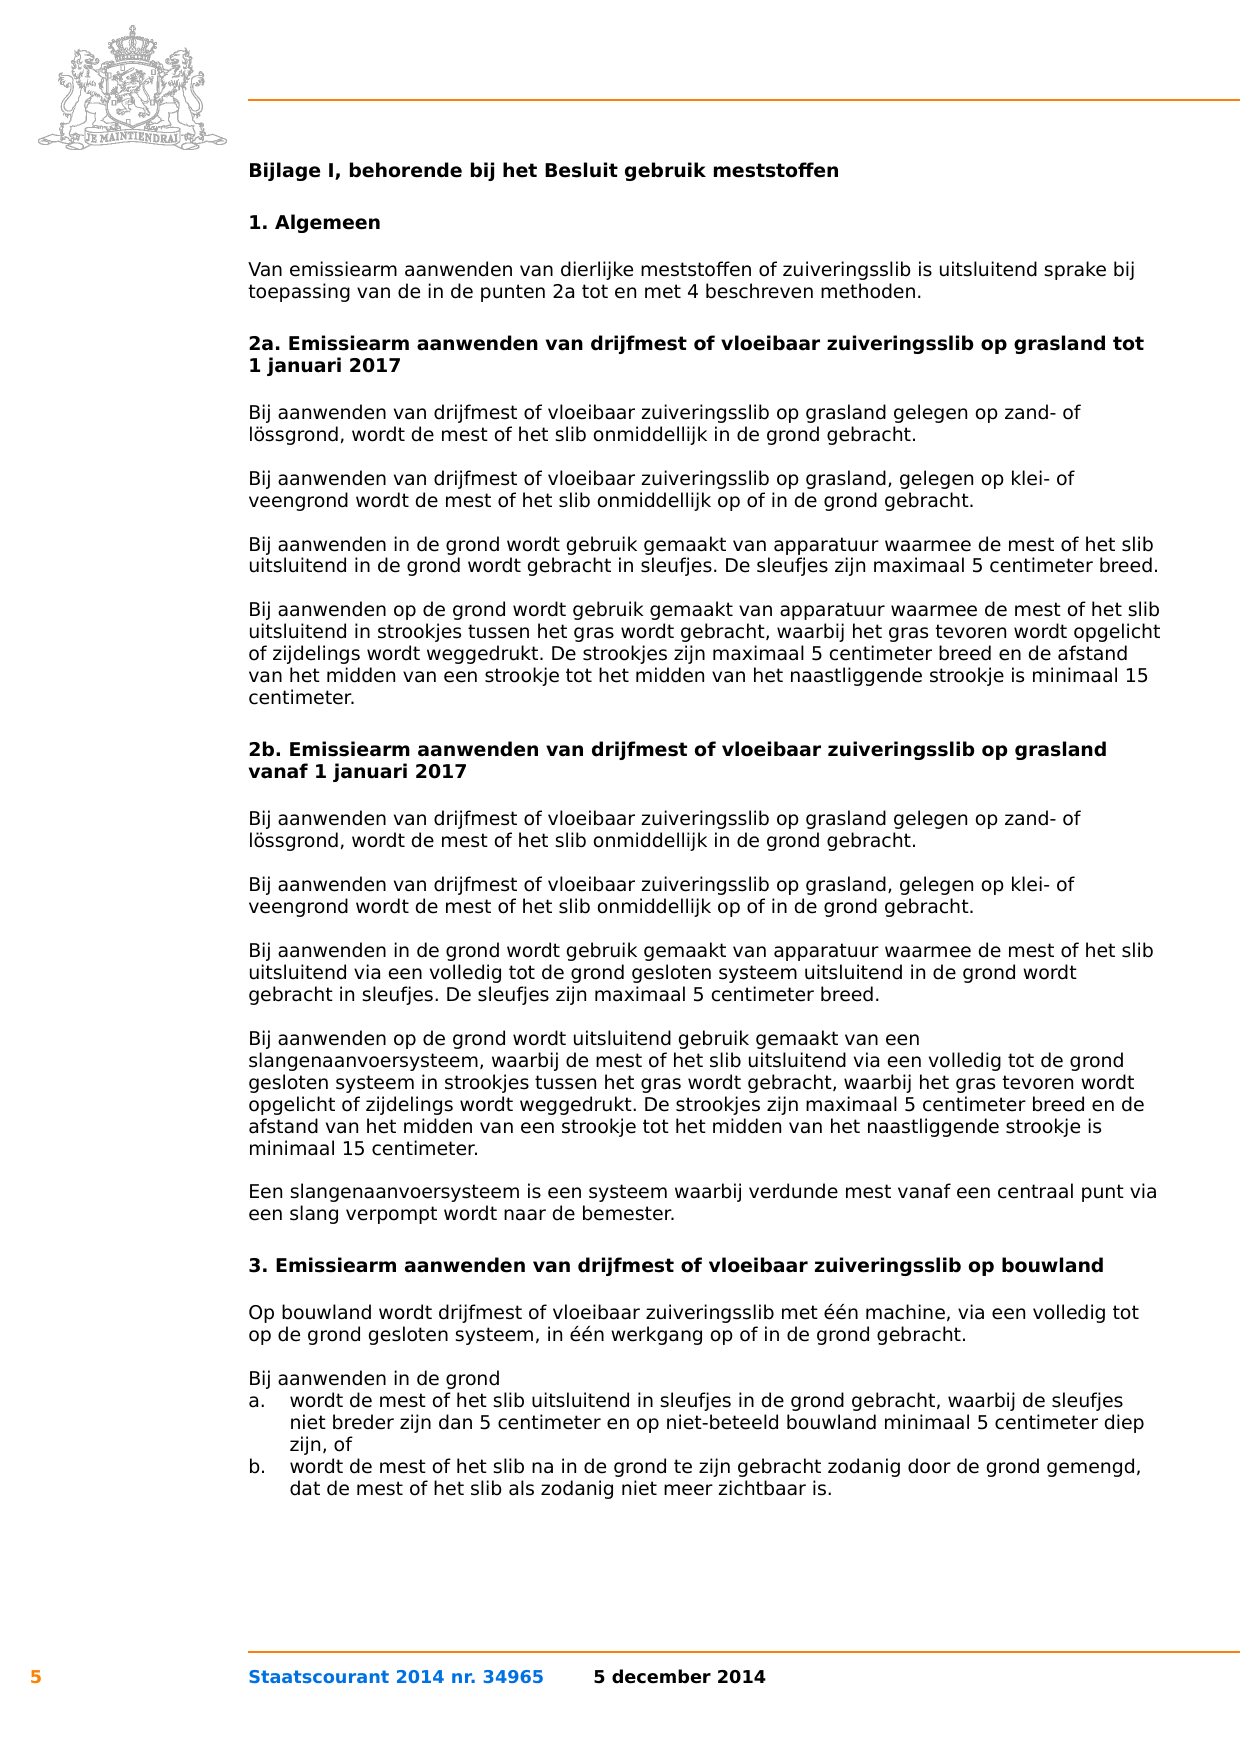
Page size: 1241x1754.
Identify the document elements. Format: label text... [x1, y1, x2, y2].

picture [38, 25, 227, 150]
subtitle 2b. Emissiearm aanwenden van drijfmest of vloeibaar zuiveringsslib op grasland vanaf 1 januari 2017 [248, 739, 1163, 783]
text Een slangenaanvoersysteem is een systeem waarbij verdunde mest vanaf een centraal punt via een slang verpompt wordt naar de bemester. [248, 1181, 1163, 1225]
text a. wordt de mest of het slib uitsluitend in sleufjes in de grond gebracht, waarbij de sleufjes niet breder zijn dan 5 centimeter en op niet-beteeld bouwland minimaal 5 centimeter diep zijn, of [248, 1390, 1163, 1456]
subtitle 1. Algemeen [248, 212, 1163, 234]
subtitle 2a. Emissiearm aanwenden van drijfmest of vloeibaar zuiveringsslib op grasland tot 1 januari 2017 [248, 333, 1163, 377]
subtitle Bijlage I, behorende bij het Besluit gebruik meststoffen [248, 160, 1163, 182]
text Bij aanwenden van drijfmest of vloeibaar zuiveringsslib op grasland, gelegen op klei- of veengrond wordt de mest of het slib onmiddellijk op of in de grond gebracht. [248, 468, 1163, 512]
text Bij aanwenden in de grond wordt gebruik gemaakt van apparatuur waarmee de mest of het slib uitsluitend in de grond wordt gebracht in sleufjes. De sleufjes zijn maximaal 5 centimeter breed. [248, 533, 1163, 577]
text Bij aanwenden van drijfmest of vloeibaar zuiveringsslib op grasland gelegen op zand- of lössgrond, wordt de mest of het slib onmiddellijk in de grond gebracht. [248, 808, 1163, 852]
text Bij aanwenden van drijfmest of vloeibaar zuiveringsslib op grasland gelegen op zand- of lössgrond, wordt de mest of het slib onmiddellijk in de grond gebracht. [248, 402, 1163, 446]
text Bij aanwenden op de grond wordt uitsluitend gebruik gemaakt van een slangenaanvoersysteem, waarbij de mest of het slib uitsluitend via een volledig tot de grond gesloten systeem in strookjes tussen het gras wordt gebracht, waarbij het gras tevoren wordt opgelicht of zijdelings wordt weggedrukt. De strookjes zijn maximaal 5 centimeter breed en de afstand van het midden van een strookje tot het midden van het naastliggende strookje is minimaal 15 centimeter. [248, 1028, 1163, 1159]
text Bij aanwenden in de grond wordt gebruik gemaakt van apparatuur waarmee de mest of het slib uitsluitend via een volledig tot de grond gesloten systeem uitsluitend in de grond wordt gebracht in sleufjes. De sleufjes zijn maximaal 5 centimeter breed. [248, 940, 1163, 1006]
text Op bouwland wordt drijfmest of vloeibaar zuiveringsslib met één machine, via een volledig tot op de grond gesloten systeem, in één werkgang op of in de grond gebracht. [248, 1302, 1163, 1346]
text Bij aanwenden van drijfmest of vloeibaar zuiveringsslib op grasland, gelegen op klei- of veengrond wordt de mest of het slib onmiddellijk op of in de grond gebracht. [248, 874, 1163, 918]
text b. wordt de mest of het slib na in de grond te zijn gebracht zodanig door de grond gemengd, dat de mest of het slib als zodanig niet meer zichtbaar is. [248, 1456, 1163, 1500]
text Bij aanwenden in de grond [248, 1368, 1163, 1390]
text Bij aanwenden op de grond wordt gebruik gemaakt van apparatuur waarmee de mest of het slib uitsluitend in strookjes tussen het gras wordt gebracht, waarbij het gras tevoren wordt opgelicht of zijdelings wordt weggedrukt. De strookjes zijn maximaal 5 centimeter breed en de afstand van het midden van een strookje tot het midden van het naastliggende strookje is minimaal 15 centimeter. [248, 599, 1163, 709]
subtitle 3. Emissiearm aanwenden van drijfmest of vloeibaar zuiveringsslib op bouwland [248, 1255, 1163, 1277]
text Van emissiearm aanwenden van dierlijke meststoffen of zuiveringsslib is uitsluitend sprake bij toepassing van de in de punten 2a tot en met 4 beschreven methoden. [248, 259, 1163, 303]
